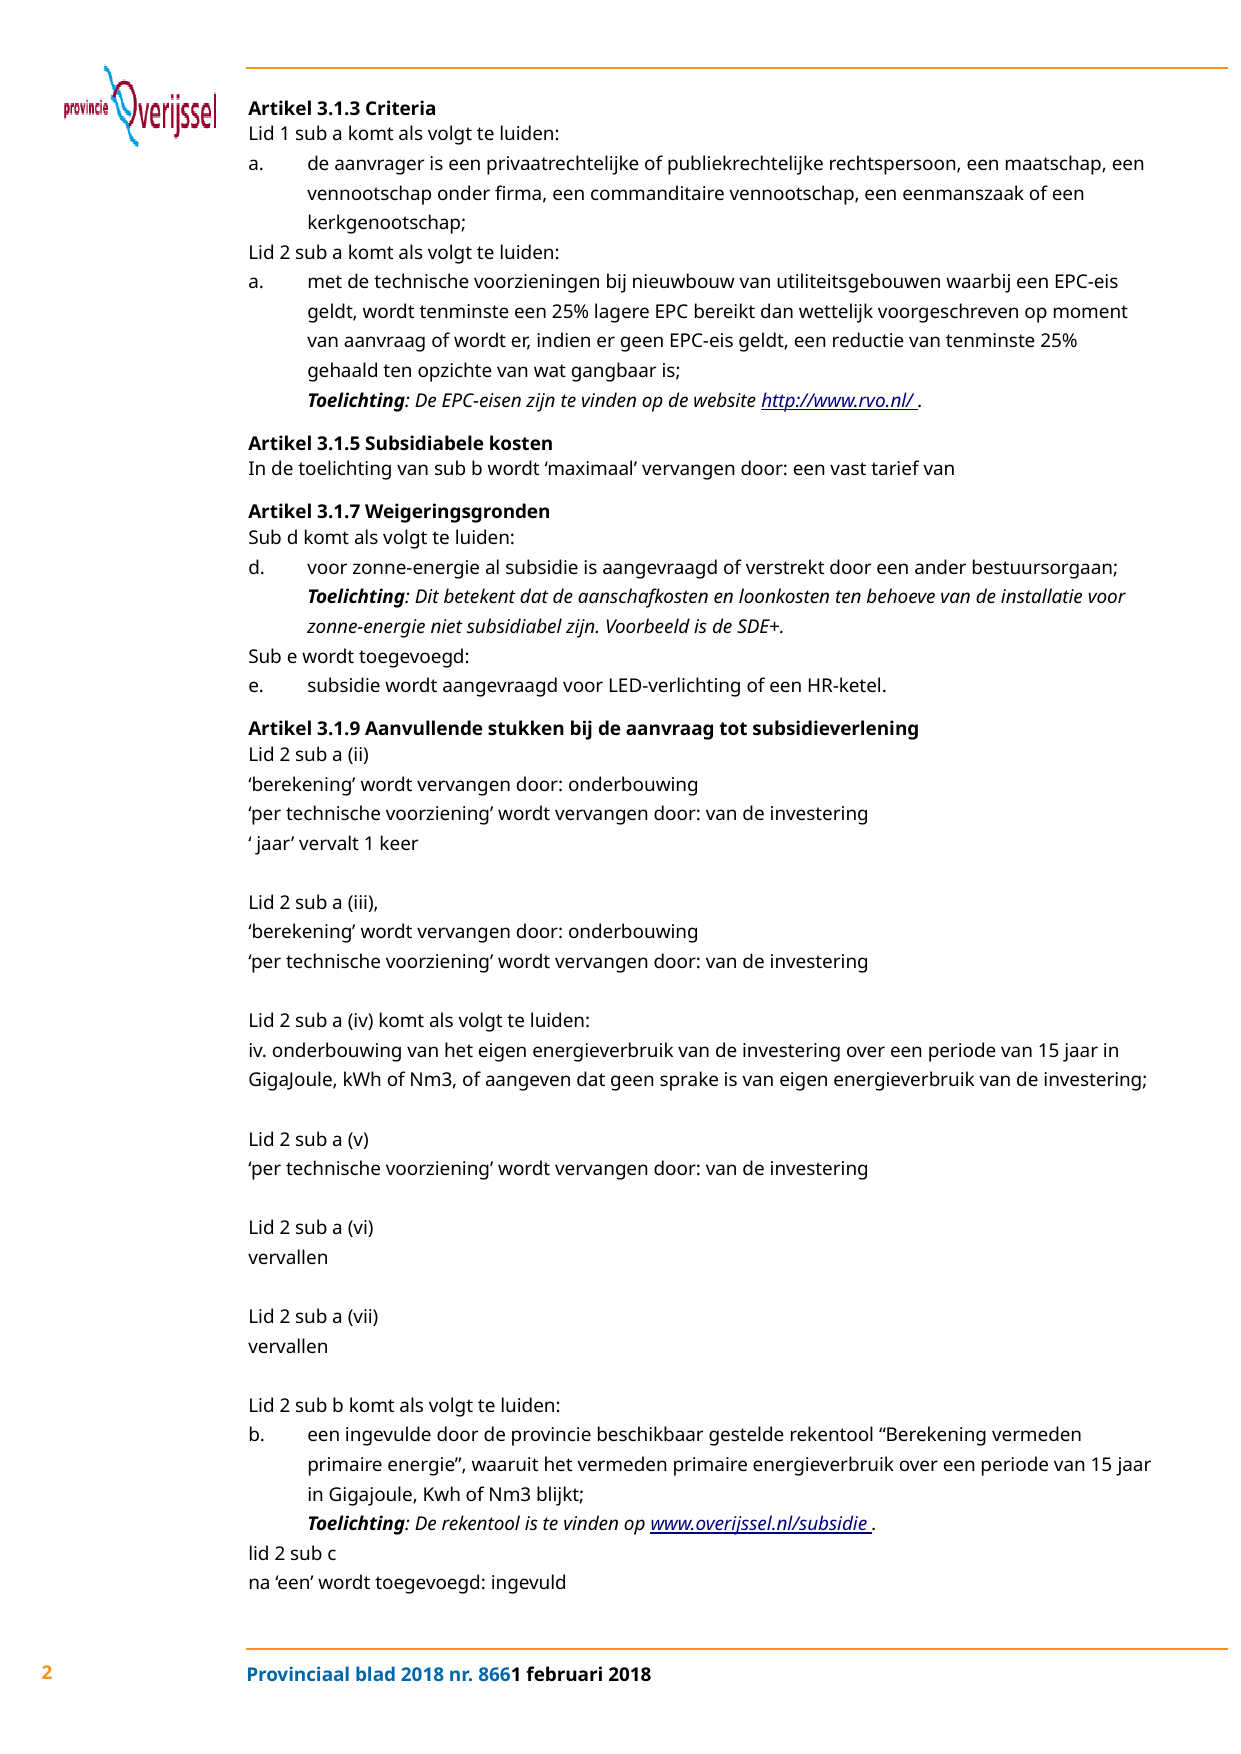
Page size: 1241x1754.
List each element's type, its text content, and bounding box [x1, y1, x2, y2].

text Lid 2 sub a (v) [248, 1126, 1152, 1152]
text vervallen [248, 1333, 1152, 1359]
text Lid 2 sub a (iii), [248, 889, 1152, 915]
list voor zonne-energie al subsidie is aangevraagd of verstrekt door een ander bestuursorgaan; [248, 554, 1152, 580]
text Lid 2 sub a komt als volgt te luiden: [248, 239, 1152, 264]
text Lid 2 sub a (iv) komt als volgt te luiden: [248, 1007, 1152, 1033]
text Sub e wordt toegevoegd: [248, 643, 1152, 668]
text In de toelichting van sub b wordt ‘maximaal’ vervangen door: een vast tarief van [248, 456, 1152, 481]
text ‘per technische voorziening’ wordt vervangen door: van de investering [248, 1155, 1152, 1181]
list met de technische voorzieningen bij nieuwbouw van utiliteitsgebouwen waarbij een EPC-eis geldt, wordt tenminste een 25% lagere EPC bereikt dan wettelijk voorgeschreven op moment van aanvraag of wordt er, indien er geen EPC-eis geldt, een reductie van tenminste 25% gehaald ten opzichte van wat gangbaar is; [248, 268, 1152, 383]
list Toelichting: De EPC-eisen zijn te vinden op de website http://www.rvo.nl/ . [248, 387, 1152, 412]
text Artikel 3.1.9 Aanvullende stukken bij de aanvraag tot subsidieverlening [248, 716, 1152, 741]
text ‘ jaar’ vervalt 1 keer [248, 830, 1152, 856]
text ‘per technische voorziening’ wordt vervangen door: van de investering [248, 948, 1152, 974]
list subsidie wordt aangevraagd voor LED-verlichting of een HR-ketel. [248, 672, 1152, 698]
text lid 2 sub c [248, 1540, 1152, 1566]
text Lid 2 sub a (vi) [248, 1214, 1152, 1240]
text vervallen [248, 1244, 1152, 1270]
text Lid 2 sub b komt als volgt te luiden: [248, 1392, 1152, 1418]
text Artikel 3.1.7 Weigeringsgronden [248, 499, 1152, 524]
text Lid 1 sub a komt als volgt te luiden: [248, 121, 1152, 146]
text Lid 2 sub a (vii) [248, 1303, 1152, 1329]
text ‘berekening’ wordt vervangen door: onderbouwing [248, 919, 1152, 944]
text ‘per technische voorziening’ wordt vervangen door: van de investering [248, 800, 1152, 826]
list Toelichting: De rekentool is te vinden op www.overijssel.nl/subsidie . [248, 1510, 1152, 1536]
text iv. onderbouwing van het eigen energieverbruik van de investering over een periode van 15 jaar in GigaJoule, kWh of Nm3, of aangeven dat geen sprake is van eigen energieverbruik van de investering; [248, 1037, 1152, 1092]
text Artikel 3.1.5 Subsidiabele kosten [248, 430, 1152, 456]
text Sub d komt als volgt te luiden: [248, 524, 1152, 550]
list een ingevulde door de provincie beschikbaar gestelde rekentool “Berekening vermeden primaire energie”, waaruit het vermeden primaire energieverbruik over een periode van 15 jaar in Gigajoule, Kwh of Nm3 blijkt; [248, 1422, 1152, 1507]
picture [41, 47, 231, 172]
text Artikel 3.1.3 Criteria [248, 95, 1152, 121]
text Lid 2 sub a (ii) [248, 741, 1152, 767]
list de aanvrager is een privaatrechtelijke of publiekrechtelijke rechtspersoon, een maatschap, een vennootschap onder firma, een commanditaire vennootschap, een eenmanszaak of een kerkgenootschap; [248, 150, 1152, 235]
text ‘berekening’ wordt vervangen door: onderbouwing [248, 771, 1152, 797]
list Toelichting: Dit betekent dat de aanschafkosten en loonkosten ten behoeve van de installatie voor zonne-energie niet subsidiabel zijn. Voorbeeld is de SDE+. [248, 584, 1152, 639]
text na ‘een’ wordt toegevoegd: ingevuld [248, 1569, 1152, 1595]
